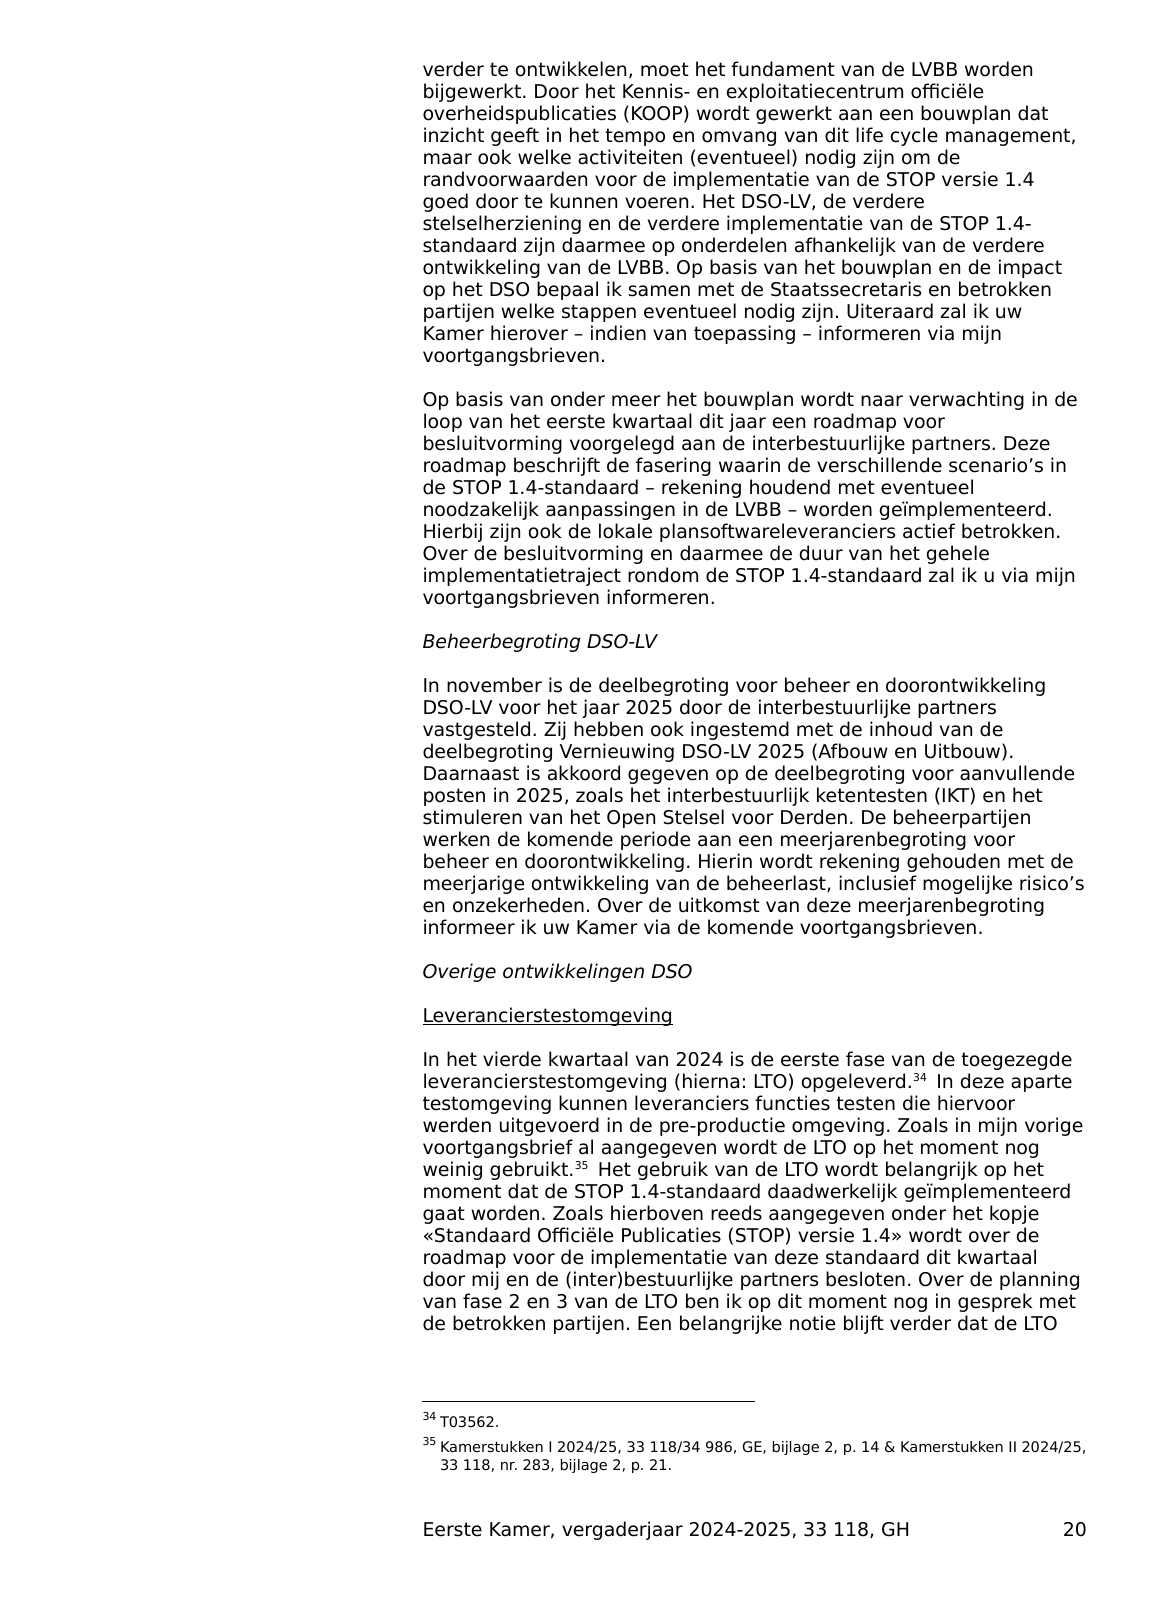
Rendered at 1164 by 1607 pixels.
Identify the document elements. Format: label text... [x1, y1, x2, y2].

subtitle Overige ontwikkelingen DSO [422, 961, 1087, 983]
subtitle Leverancierstestomgeving [422, 1005, 1087, 1027]
text In het vierde kwartaal van 2024 is de eerste fase van de toegezegde leverancierstestomgeving (hierna: LTO) opgeleverd. In deze aparte testomgeving kunnen leveranciers functies testen die hiervoor werden uitgevoerd in de pre-productie omgeving. Zoals in mijn vorige voortgangsbrief al aangegeven wordt de LTO op het moment nog weinig gebruikt. Het gebruik van de LTO wordt belangrijk op het moment dat de STOP 1.4-standaard daadwerkelijk geïmplementeerd gaat worden. Zoals hierboven reeds aangegeven onder het kopje «Standaard Officiële Publicaties (STOP) versie 1.4» wordt over de roadmap voor de implementatie van deze standaard dit kwartaal door mij en de (inter)bestuurlijke partners besloten. Over de planning van fase 2 en 3 van de LTO ben ik op dit moment nog in gesprek met de betrokken partijen. Een belangrijke notie blijft verder dat de LTO [422, 1049, 1087, 1335]
text T03562. [422, 1410, 1087, 1432]
subtitle Beheerbegroting DSO-LV [422, 631, 1087, 653]
text verder te ontwikkelen, moet het fundament van de LVBB worden bijgewerkt. Door het Kennis- en exploitatiecentrum officiële overheidspublicaties (KOOP) wordt gewerkt aan een bouwplan dat inzicht geeft in het tempo en omvang van dit life cycle management, maar ook welke activiteiten (eventueel) nodig zijn om de randvoorwaarden voor de implementatie van de STOP versie 1.4 goed door te kunnen voeren. Het DSO-LV, de verdere stelselherziening en de verdere implementatie van de STOP 1.4-standaard zijn daarmee op onderdelen afhankelijk van de verdere ontwikkeling van de LVBB. Op basis van het bouwplan en de impact op het DSO bepaal ik samen met de Staatssecretaris en betrokken partijen welke stappen eventueel nodig zijn. Uiteraard zal ik uw Kamer hierover – indien van toepassing – informeren via mijn voortgangsbrieven. [422, 59, 1087, 367]
text Kamerstukken I 2024/25, 33 118/34 986, GE, bijlage 2, p. 14 & Kamerstukken II 2024/25, 33 118, nr. 283, bijlage 2, p. 21. [422, 1435, 1087, 1474]
text In november is de deelbegroting voor beheer en doorontwikkeling DSO-LV voor het jaar 2025 door de interbestuurlijke partners vastgesteld. Zij hebben ook ingestemd met de inhoud van de deelbegroting Vernieuwing DSO-LV 2025 (Afbouw en Uitbouw). Daarnaast is akkoord gegeven op de deelbegroting voor aanvullende posten in 2025, zoals het interbestuurlijk ketentesten (IKT) en het stimuleren van het Open Stelsel voor Derden. De beheerpartijen werken de komende periode aan een meerjarenbegroting voor beheer en doorontwikkeling. Hierin wordt rekening gehouden met de meerjarige ontwikkeling van de beheerlast, inclusief mogelijke risico’s en onzekerheden. Over de uitkomst van deze meerjarenbegroting informeer ik uw Kamer via de komende voortgangsbrieven. [422, 675, 1087, 939]
text Op basis van onder meer het bouwplan wordt naar verwachting in de loop van het eerste kwartaal dit jaar een roadmap voor besluitvorming voorgelegd aan de interbestuurlijke partners. Deze roadmap beschrijft de fasering waarin de verschillende scenario’s in de STOP 1.4-standaard – rekening houdend met eventueel noodzakelijk aanpassingen in de LVBB – worden geïmplementeerd. Hierbij zijn ook de lokale plansoftwareleveranciers actief betrokken. Over de besluitvorming en daarmee de duur van het gehele implementatietraject rondom de STOP 1.4-standaard zal ik u via mijn voortgangsbrieven informeren. [422, 389, 1087, 609]
